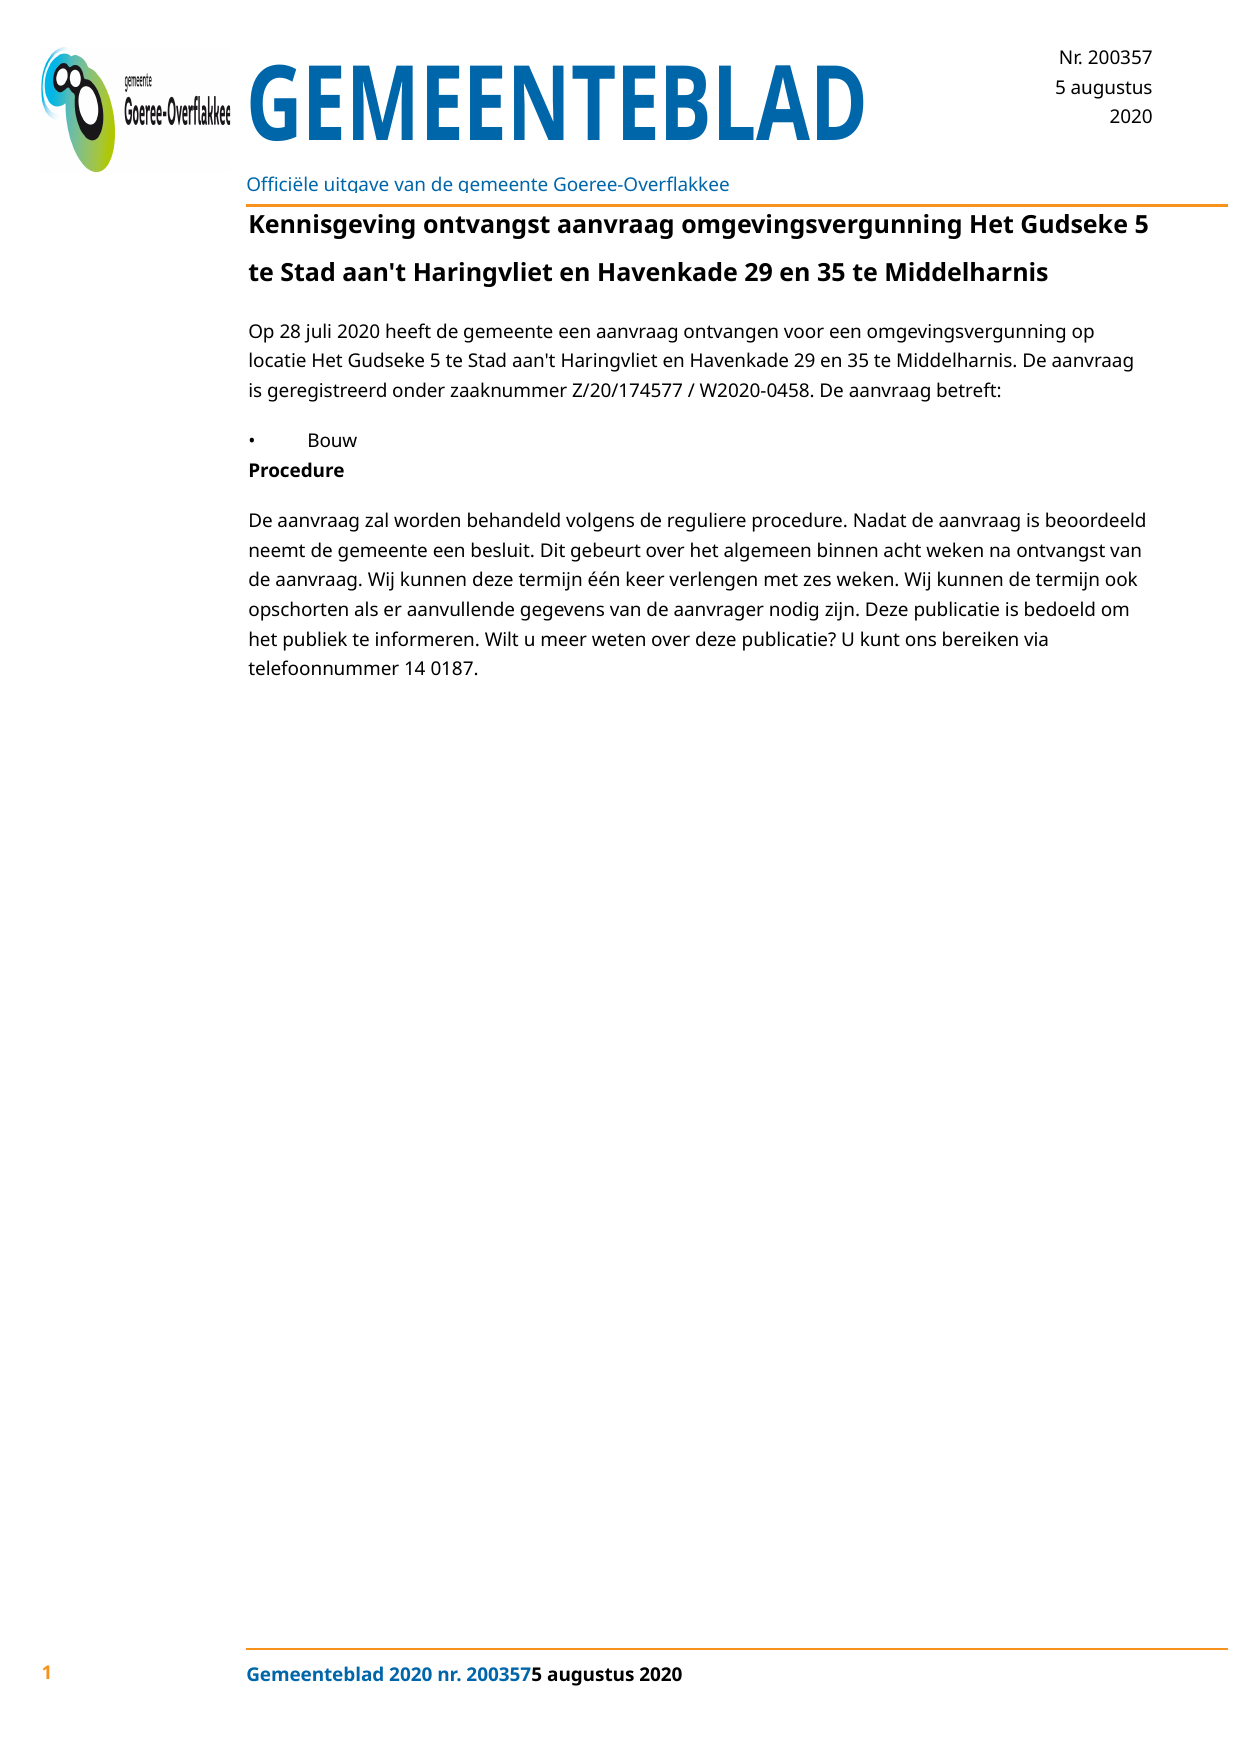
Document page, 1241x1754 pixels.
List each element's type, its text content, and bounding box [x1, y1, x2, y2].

text De aanvraag zal worden behandeld volgens de reguliere procedure. Nadat de aanvraag is beoordeeld neemt de gemeente een besluit. Dit gebeurt over het algemeen binnen acht weken na ontvangst van de aanvraag. Wij kunnen deze termijn één keer verlengen met zes weken. Wij kunnen de termijn ook opschorten als er aanvullende gegevens van de aanvrager nodig zijn. Deze publicatie is bedoeld om het publiek te informeren. Wilt u meer weten over deze publicatie? U kunt ons bereiken via telefoonnummer 14 0187. [248, 507, 1152, 681]
picture [41, 47, 231, 172]
text Kennisgeving ontvangst aanvraag omgevingsvergunning Het Gudseke 5 te Stad aan't Haringvliet en Havenkade 29 en 35 te Middelharnis [248, 207, 1152, 288]
text Procedure [248, 457, 1152, 483]
list Bouw [248, 427, 1152, 453]
text Op 28 juli 2020 heeft de gemeente een aanvraag ontvangen voor een omgevingsvergunning op locatie Het Gudseke 5 te Stad aan't Haringvliet en Havenkade 29 en 35 te Middelharnis. De aanvraag is geregistreerd onder zaaknummer Z/20/174577 / W2020-0458. De aanvraag betreft: [248, 318, 1152, 403]
